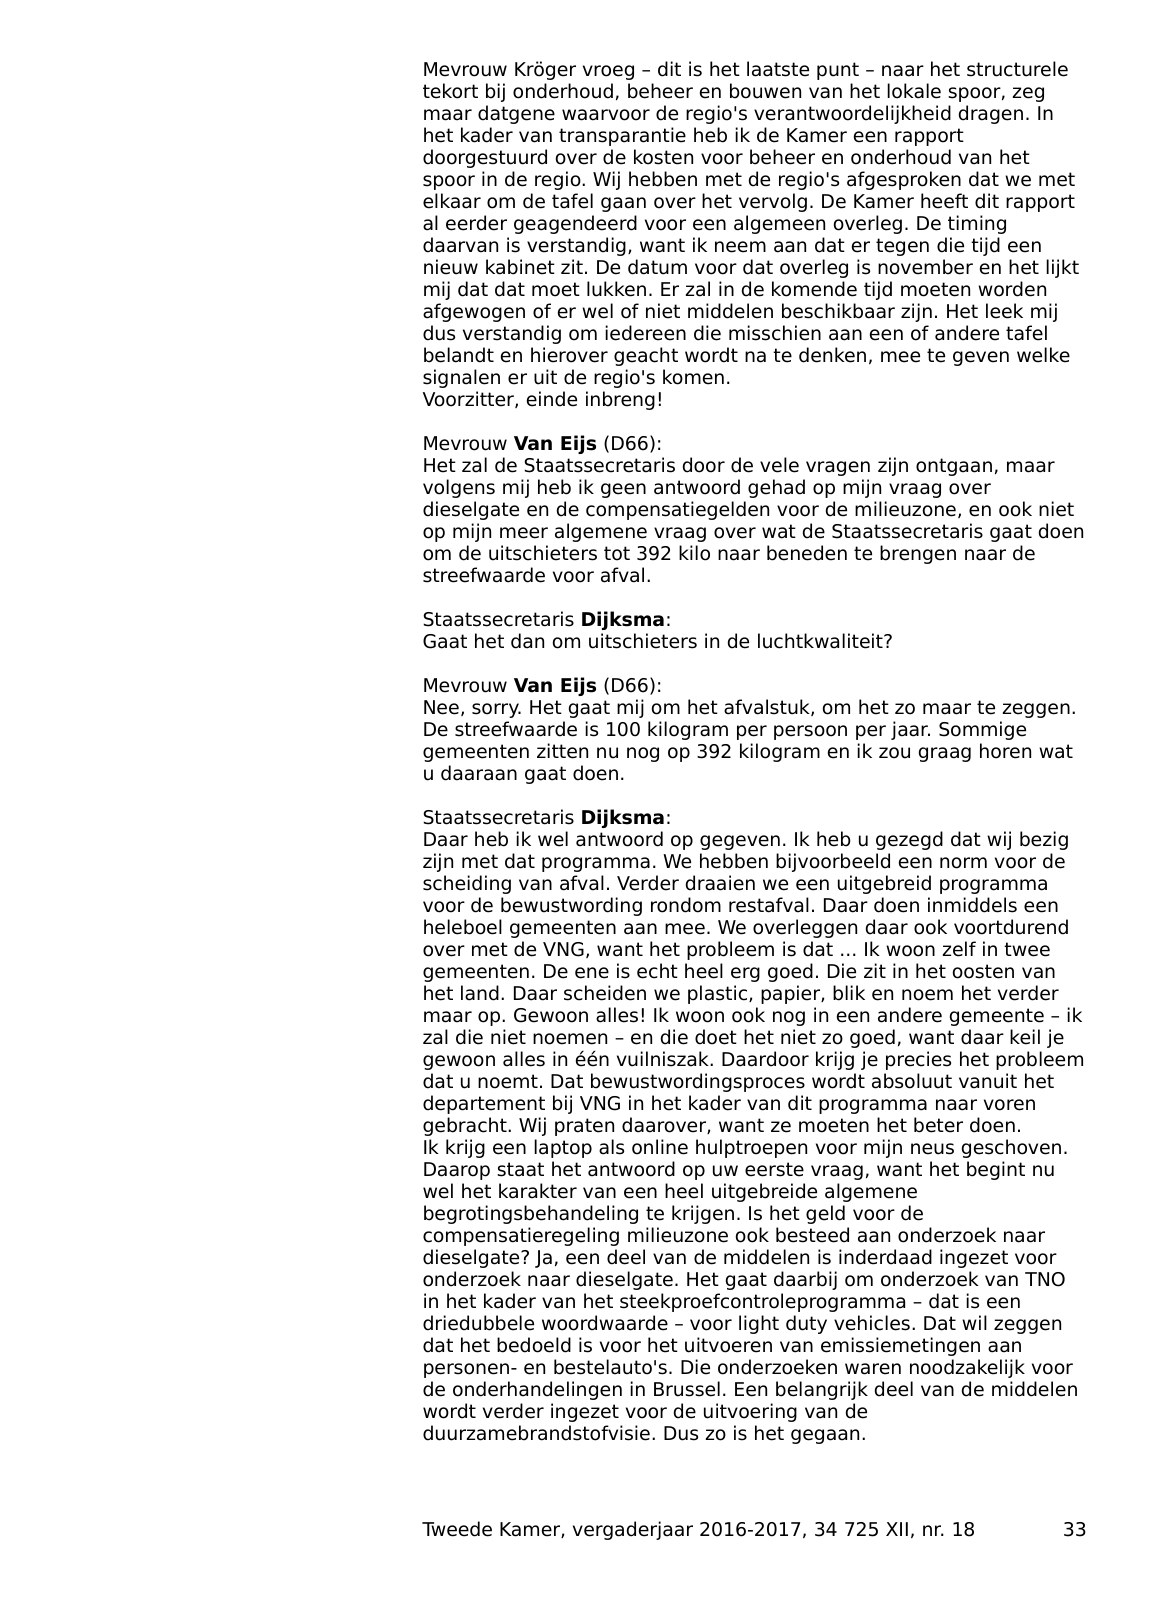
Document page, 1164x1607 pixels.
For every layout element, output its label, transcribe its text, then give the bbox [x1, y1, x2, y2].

text Gaat het dan om uitschieters in de luchtkwaliteit? [422, 631, 1087, 653]
text Mevrouw Van Eijs (D66): [422, 675, 1087, 697]
text Staatssecretaris Dijksma: [422, 609, 1087, 631]
text Daar heb ik wel antwoord op gegeven. Ik heb u gezegd dat wij bezig zijn met dat programma. We hebben bijvoorbeeld een norm voor de scheiding van afval. Verder draaien we een uitgebreid programma voor de bewustwording rondom restafval. Daar doen inmiddels een heleboel gemeenten aan mee. We overleggen daar ook voortdurend over met de VNG, want het probleem is dat ... Ik woon zelf in twee gemeenten. De ene is echt heel erg goed. Die zit in het oosten van het land. Daar scheiden we plastic, papier, blik en noem het verder maar op. Gewoon alles! Ik woon ook nog in een andere gemeente – ik zal die niet noemen – en die doet het niet zo goed, want daar keil je gewoon alles in één vuilniszak. Daardoor krijg je precies het probleem dat u noemt. Dat bewustwordingsproces wordt absoluut vanuit het departement bij VNG in het kader van dit programma naar voren gebracht. Wij praten daarover, want ze moeten het beter doen. [422, 829, 1087, 1137]
text Mevrouw Kröger vroeg – dit is het laatste punt – naar het structurele tekort bij onderhoud, beheer en bouwen van het lokale spoor, zeg maar datgene waarvoor de regio's verantwoordelijkheid dragen. In het kader van transparantie heb ik de Kamer een rapport doorgestuurd over de kosten voor beheer en onderhoud van het spoor in de regio. Wij hebben met de regio's afgesproken dat we met elkaar om de tafel gaan over het vervolg. De Kamer heeft dit rapport al eerder geagendeerd voor een algemeen overleg. De timing daarvan is verstandig, want ik neem aan dat er tegen die tijd een nieuw kabinet zit. De datum voor dat overleg is november en het lijkt mij dat dat moet lukken. Er zal in de komende tijd moeten worden afgewogen of er wel of niet middelen beschikbaar zijn. Het leek mij dus verstandig om iedereen die misschien aan een of andere tafel belandt en hierover geacht wordt na te denken, mee te geven welke signalen er uit de regio's komen. [422, 59, 1087, 389]
text Mevrouw Van Eijs (D66): [422, 433, 1087, 455]
text Voorzitter, einde inbreng! [422, 389, 1087, 411]
text Het zal de Staatssecretaris door de vele vragen zijn ontgaan, maar volgens mij heb ik geen antwoord gehad op mijn vraag over dieselgate en de compensatiegelden voor de milieuzone, en ook niet op mijn meer algemene vraag over wat de Staatssecretaris gaat doen om de uitschieters tot 392 kilo naar beneden te brengen naar de streefwaarde voor afval. [422, 455, 1087, 587]
text Staatssecretaris Dijksma: [422, 807, 1087, 829]
text Nee, sorry. Het gaat mij om het afvalstuk, om het zo maar te zeggen. De streefwaarde is 100 kilogram per persoon per jaar. Sommige gemeenten zitten nu nog op 392 kilogram en ik zou graag horen wat u daaraan gaat doen. [422, 697, 1087, 785]
text Ik krijg een laptop als online hulptroepen voor mijn neus geschoven. Daarop staat het antwoord op uw eerste vraag, want het begint nu wel het karakter van een heel uitgebreide algemene begrotingsbehandeling te krijgen. Is het geld voor de compensatieregeling milieuzone ook besteed aan onderzoek naar dieselgate? Ja, een deel van de middelen is inderdaad ingezet voor onderzoek naar dieselgate. Het gaat daarbij om onderzoek van TNO in het kader van het steekproefcontroleprogramma – dat is een driedubbele woordwaarde – voor light duty vehicles. Dat wil zeggen dat het bedoeld is voor het uitvoeren van emissiemetingen aan personen- en bestelauto's. Die onderzoeken waren noodzakelijk voor de onderhandelingen in Brussel. Een belangrijk deel van de middelen wordt verder ingezet voor de uitvoering van de duurzamebrandstofvisie. Dus zo is het gegaan. [422, 1137, 1087, 1444]
